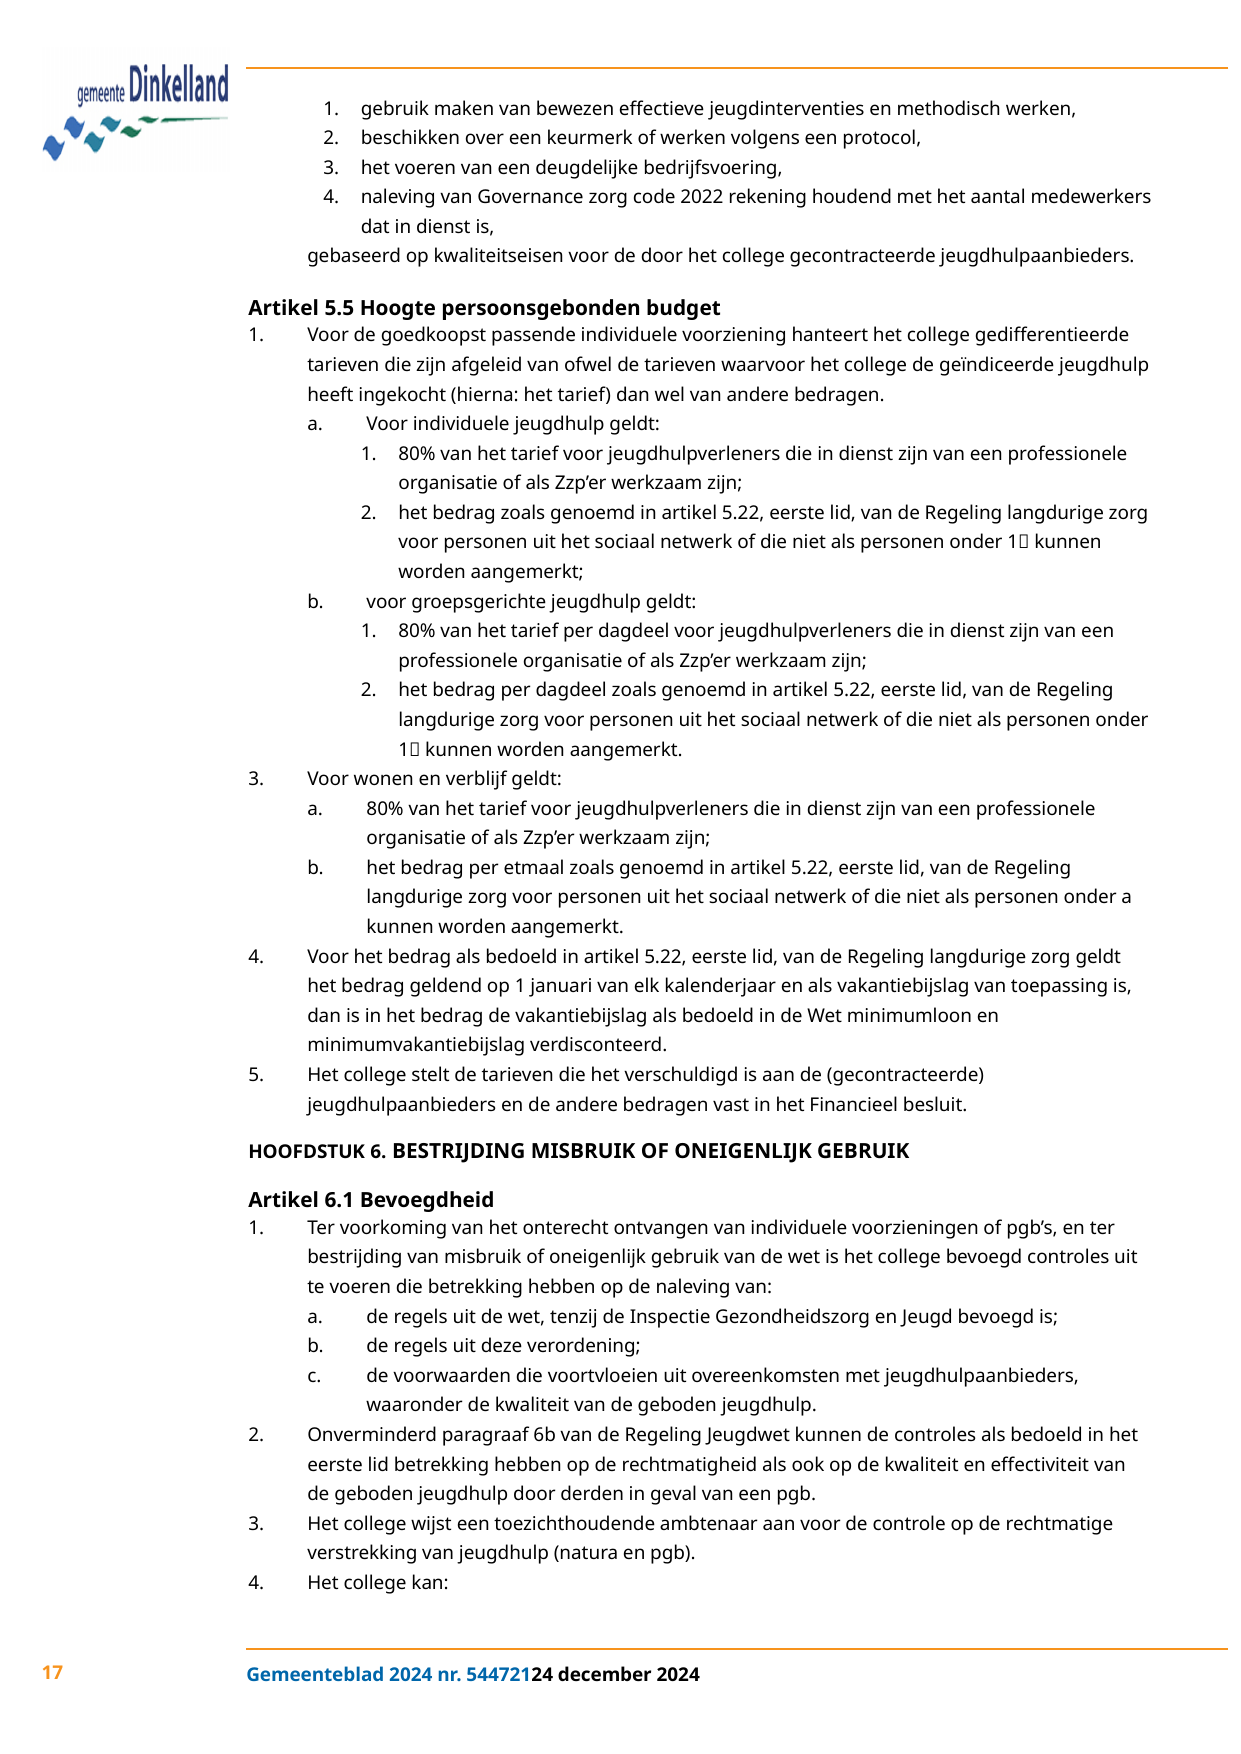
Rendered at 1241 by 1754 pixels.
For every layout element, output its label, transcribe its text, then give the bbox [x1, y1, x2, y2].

list het bedrag per etmaal zoals genoemd in artikel 5.22, eerste lid, van de Regeling langdurige zorg voor personen uit het sociaal netwerk of die niet als personen onder a kunnen worden aangemerkt. [307, 854, 1152, 939]
list Het college kan: [248, 1569, 1152, 1595]
list 80% van het tarief voor jeugdhulpverleners die in dienst zijn van een professionele organisatie of als Zzp’er werkzaam zijn; [361, 440, 1152, 495]
list 80% van het tarief voor jeugdhulpverleners die in dienst zijn van een professionele organisatie of als Zzp’er werkzaam zijn; [307, 795, 1152, 850]
list Het college wijst een toezichthoudende ambtenaar aan voor de controle op de rechtmatige verstrekking van jeugdhulp (natura en pgb). [248, 1510, 1152, 1565]
picture [41, 47, 231, 172]
text Artikel 6.1 Bevoegdheid [248, 1186, 1152, 1214]
text Artikel 5.5 Hoogte persoonsgebonden budget [248, 293, 1152, 322]
list gebaseerd op kwaliteitseisen voor de door het college gecontracteerde jeugdhulpaanbieders. [248, 243, 1152, 268]
list naleving van Governance zorg code 2022 rekening houdend met het aantal medewerkers dat in dienst is, [323, 183, 1152, 239]
text HOOFDSTUK 6. BESTRIJDING MISBRUIK OF ONEIGENLIJK GEBRUIK [248, 1136, 1152, 1165]
list Voor wonen en verblijf geldt: [248, 765, 1152, 791]
list het bedrag per dagdeel zoals genoemd in artikel 5.22, eerste lid, van de Regeling langdurige zorg voor personen uit het sociaal netwerk of die niet als personen onder 1 kunnen worden aangemerkt. [361, 677, 1152, 761]
list Voor de goedkoopst passende individuele voorziening hanteert het college gedifferentieerde tarieven die zijn afgeleid van ofwel de tarieven waarvoor het college de geïndiceerde jeugdhulp heeft ingekocht (hierna: het tarief) dan wel van andere bedragen. [248, 322, 1152, 406]
list Onverminderd paragraaf 6b van de Regeling Jeugdwet kunnen de controles als bedoeld in het eerste lid betrekking hebben op de rechtmatigheid als ook op de kwaliteit en effectiviteit van de geboden jeugdhulp door derden in geval van een pgb. [248, 1421, 1152, 1506]
list Voor individuele jeugdhulp geldt: [307, 410, 1152, 436]
list de regels uit deze verordening; [307, 1332, 1152, 1358]
list het bedrag zoals genoemd in artikel 5.22, eerste lid, van de Regeling langdurige zorg voor personen uit het sociaal netwerk of die niet als personen onder 1 kunnen worden aangemerkt; [361, 499, 1152, 584]
list de voorwaarden die voortvloeien uit overeenkomsten met jeugdhulpaanbieders, waaronder de kwaliteit van de geboden jeugdhulp. [307, 1362, 1152, 1417]
list de regels uit de wet, tenzij de Inspectie Gezondheidszorg en Jeugd bevoegd is; [307, 1303, 1152, 1328]
list 80% van het tarief per dagdeel voor jeugdhulpverleners die in dienst zijn van een professionele organisatie of als Zzp’er werkzaam zijn; [361, 617, 1152, 673]
list Het college stelt de tarieven die het verschuldigd is aan de (gecontracteerde) jeugdhulpaanbieders en de andere bedragen vast in het Financieel besluit. [248, 1061, 1152, 1116]
list beschikken over een keurmerk of werken volgens een protocol, [323, 124, 1152, 150]
list Voor het bedrag als bedoeld in artikel 5.22, eerste lid, van de Regeling langdurige zorg geldt het bedrag geldend op 1 januari van elk kalenderjaar en als vakantiebijslag van toepassing is, dan is in het bedrag de vakantiebijslag als bedoeld in de Wet minimumloon en minimumvakantiebijslag verdisconteerd. [248, 943, 1152, 1057]
list voor groepsgerichte jeugdhulp geldt: [307, 588, 1152, 613]
list het voeren van een deugdelijke bedrijfsvoering, [323, 154, 1152, 180]
list gebruik maken van bewezen effectieve jeugdinterventies en methodisch werken, [323, 95, 1152, 121]
list Ter voorkoming van het onterecht ontvangen van individuele voorzieningen of pgb’s, en ter bestrijding van misbruik of oneigenlijk gebruik van de wet is het college bevoegd controles uit te voeren die betrekking hebben op de naleving van: [248, 1214, 1152, 1299]
